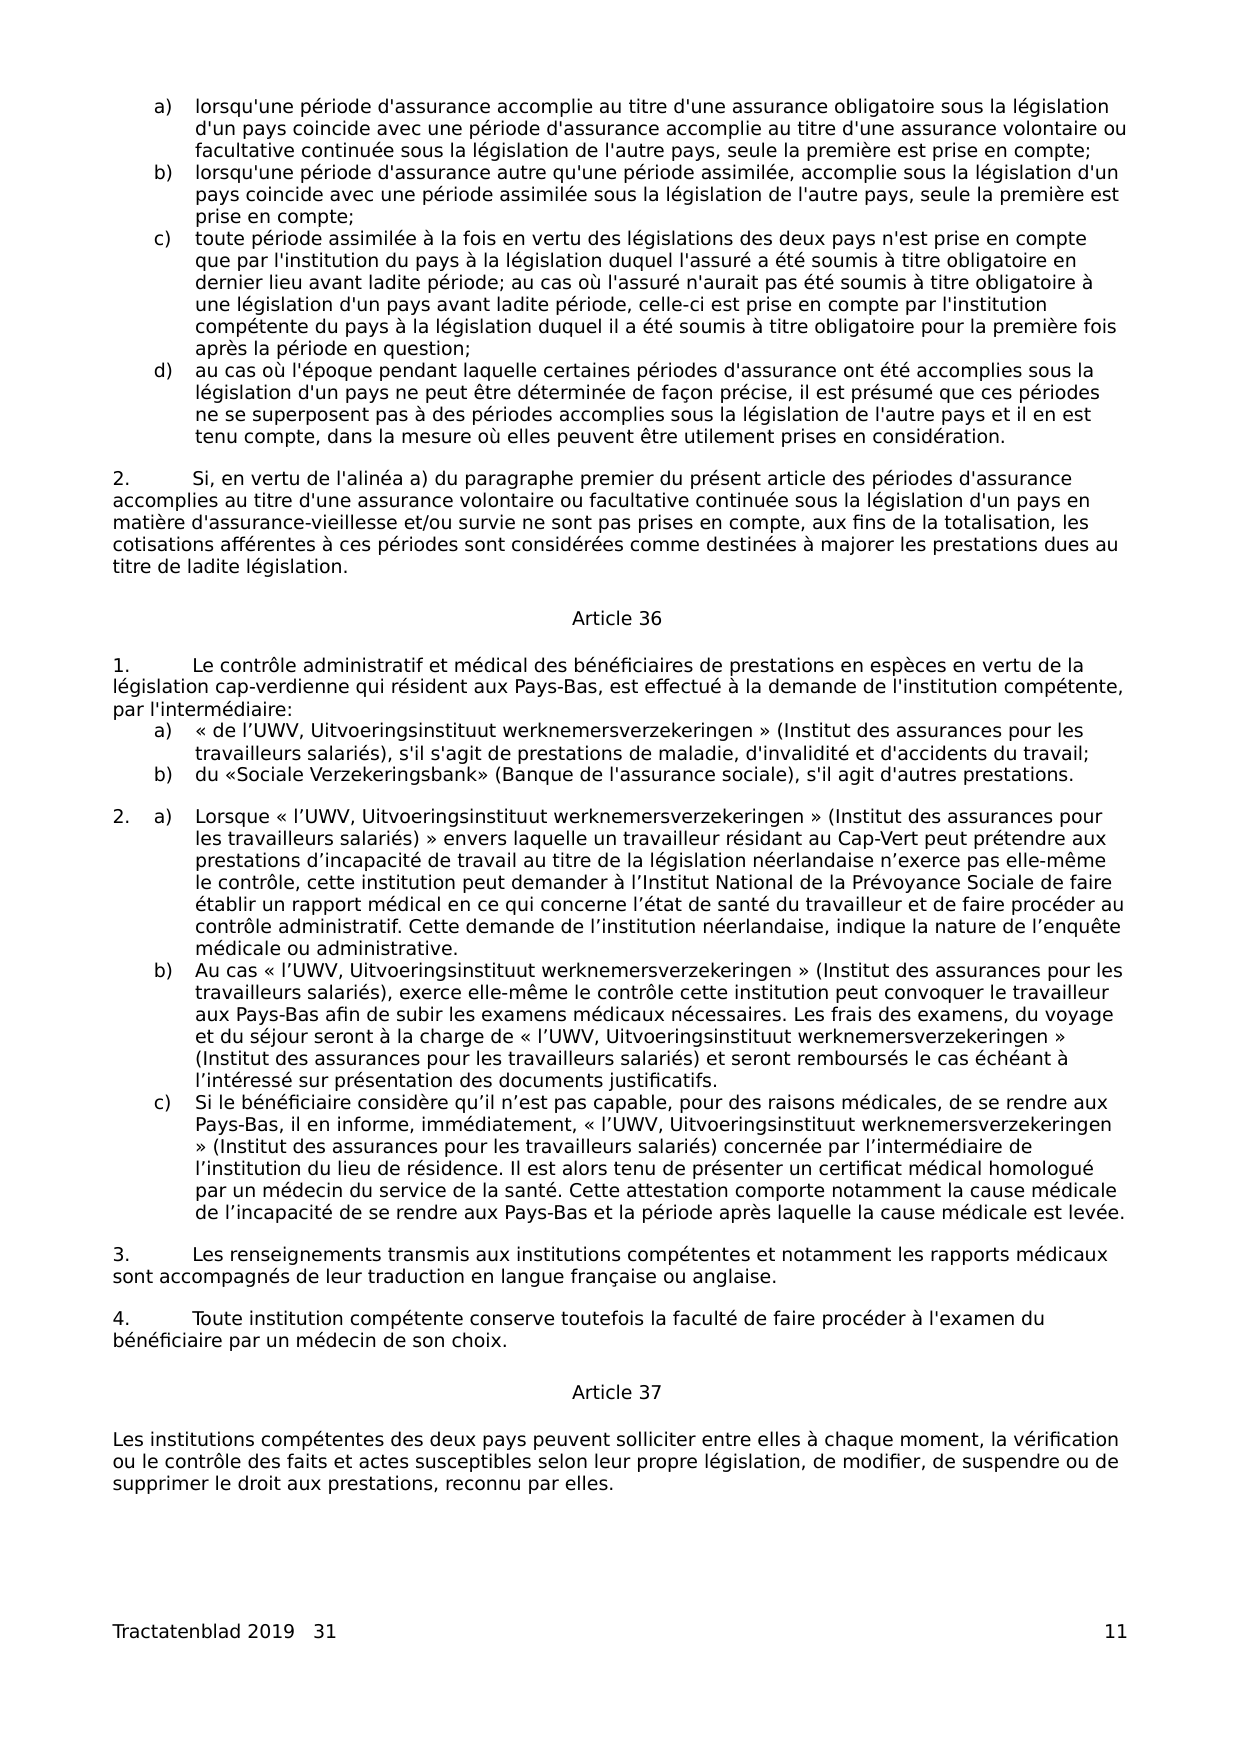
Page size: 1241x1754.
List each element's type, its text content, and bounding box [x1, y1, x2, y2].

text 1. Le contrôle administratif et médical des bénéficiaires de prestations en espèces en vertu de la législation cap-verdienne qui résident aux Pays-Bas, est effectué à la demande de l'institution compétente, par l'intermédiaire: [112, 654, 1128, 720]
text b) lorsqu'une période d'assurance autre qu'une période assimilée, accomplie sous la législation d'un pays coincide avec une période assimilée sous la législation de l'autre pays, seule la première est prise en compte; [153, 162, 1128, 228]
subtitle Article 37 [112, 1382, 1128, 1404]
text 2. a) Lorsque « l’UWV, Uitvoeringsinstituut werknemersverzekeringen » (Institut des assurances pour les travailleurs salariés) » envers laquelle un travailleur résidant au Cap-Vert peut prétendre aux prestations d’incapacité de travail au titre de la législation néerlandaise n’exerce pas elle-même le contrôle, cette institution peut demander à l’Institut National de la Prévoyance Sociale de faire établir un rapport médical en ce qui concerne l’état de santé du travailleur et de faire procéder au contrôle administratif. Cette demande de l’institution néerlandaise, indique la nature de l’enquête médicale ou administrative. [112, 806, 1128, 960]
text d) au cas où l'époque pendant laquelle certaines périodes d'assurance ont été accomplies sous la législation d'un pays ne peut être déterminée de façon précise, il est présumé que ces périodes ne se superposent pas à des périodes accomplies sous la législation de l'autre pays et il en est tenu compte, dans la mesure où elles peuvent être utilement prises en considération. [153, 360, 1128, 448]
text b) Au cas « l’UWV, Uitvoeringsinstituut werknemersverzekeringen » (Institut des assurances pour les travailleurs salariés), exerce elle-même le contrôle cette institution peut convoquer le travailleur aux Pays-Bas afin de subir les examens médicaux nécessaires. Les frais des examens, du voyage et du séjour seront à la charge de « l’UWV, Uitvoeringsinstituut werknemersverzekeringen » (Institut des assurances pour les travailleurs salariés) et seront remboursés le cas échéant à l’intéressé sur présentation des documents justificatifs. [153, 960, 1128, 1092]
text a) « de l’UWV, Uitvoeringsinstituut werknemersverzekeringen » (Institut des assurances pour les travailleurs salariés), s'il s'agit de prestations de maladie, d'invalidité et d'accidents du travail; [153, 720, 1128, 764]
text Les institutions compétentes des deux pays peuvent solliciter entre elles à chaque moment, la vérification ou le contrôle des faits et actes susceptibles selon leur propre législation, de modifier, de suspendre ou de supprimer le droit aux prestations, reconnu par elles. [112, 1429, 1128, 1495]
subtitle Article 36 [112, 607, 1128, 629]
text 3. Les renseignements transmis aux institutions compétentes et notamment les rapports médicaux sont accompagnés de leur traduction en langue française ou anglaise. [112, 1244, 1128, 1288]
text 2. Si, en vertu de l'alinéa a) du paragraphe premier du présent article des périodes d'assurance accomplies au titre d'une assurance volontaire ou facultative continuée sous la législation d'un pays en matière d'assurance-vieillesse et/ou survie ne sont pas prises en compte, aux fins de la totalisation, les cotisations afférentes à ces périodes sont considérées comme destinées à majorer les prestations dues au titre de ladite législation. [112, 468, 1128, 577]
text c) toute période assimilée à la fois en vertu des législations des deux pays n'est prise en compte que par l'institution du pays à la législation duquel l'assuré a été soumis à titre obligatoire en dernier lieu avant ladite période; au cas où l'assuré n'aurait pas été soumis à titre obligatoire à une législation d'un pays avant ladite période, celle-ci est prise en compte par l'institution compétente du pays à la législation duquel il a été soumis à titre obligatoire pour la première fois après la période en question; [153, 228, 1128, 360]
text 4. Toute institution compétente conserve toutefois la faculté de faire procéder à l'examen du bénéficiaire par un médecin de son choix. [112, 1308, 1128, 1352]
text c) Si le bénéficiaire considère qu’il n’est pas capable, pour des raisons médicales, de se rendre aux Pays-Bas, il en informe, immédiatement, « l’UWV, Uitvoeringsinstituut werknemersverzekeringen » (Institut des assurances pour les travailleurs salariés) concernée par l’intermédiaire de l’institution du lieu de résidence. Il est alors tenu de présenter un certificat médical homologué par un médecin du service de la santé. Cette attestation comporte notamment la cause médicale de l’incapacité de se rendre aux Pays-Bas et la période après laquelle la cause médicale est levée. [153, 1092, 1128, 1224]
text a) lorsqu'une période d'assurance accomplie au titre d'une assurance obligatoire sous la législation d'un pays coincide avec une période d'assurance accomplie au titre d'une assurance volontaire ou facultative continuée sous la législation de l'autre pays, seule la première est prise en compte; [153, 96, 1128, 162]
text b) du «Sociale Verzekeringsbank» (Banque de l'assurance sociale), s'il agit d'autres prestations. [153, 764, 1128, 786]
